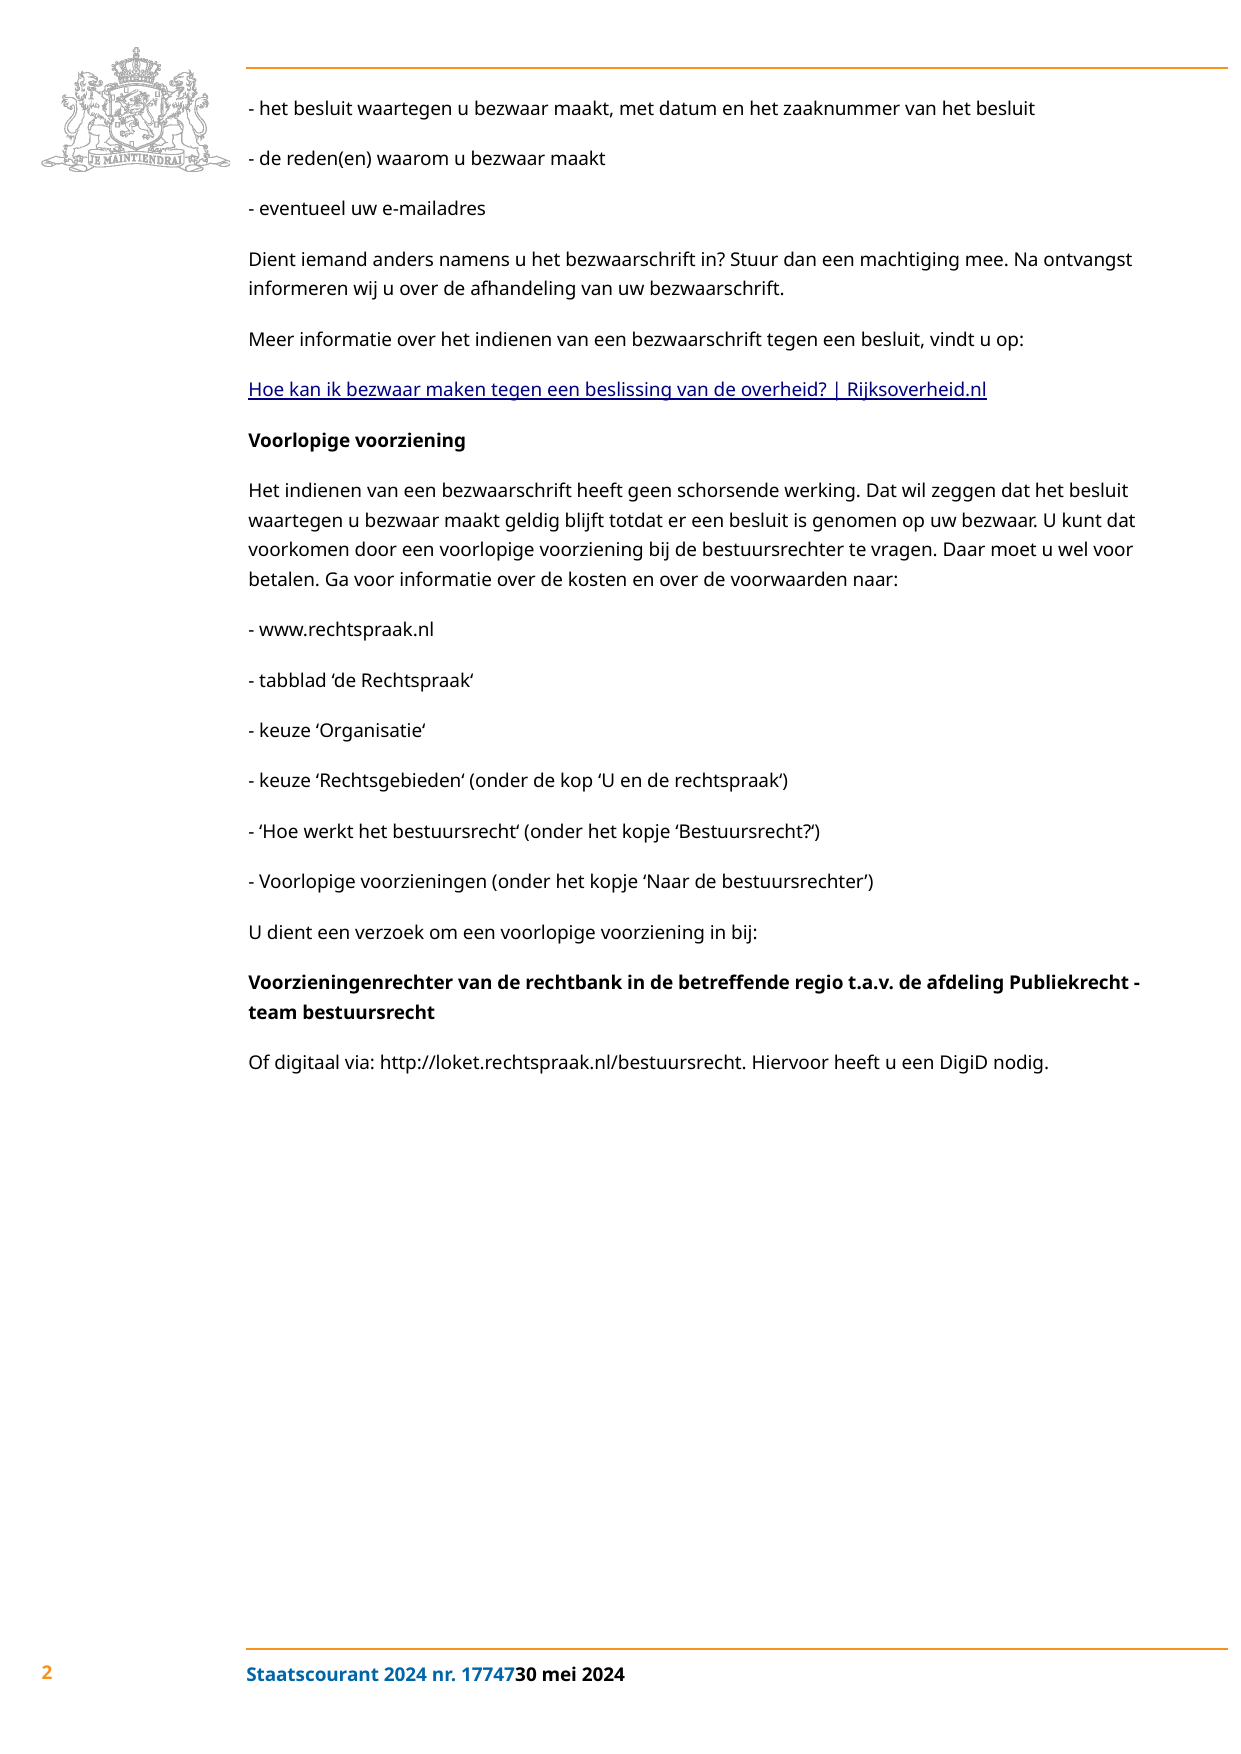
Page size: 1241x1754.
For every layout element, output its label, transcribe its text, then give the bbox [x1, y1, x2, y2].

text - de reden(en) waarom u bezwaar maakt [248, 145, 1152, 171]
text - Voorlopige voorzieningen (onder het kopje ‘Naar de bestuursrechter’) [248, 868, 1152, 894]
text Dient iemand anders namens u het bezwaarschrift in? Stuur dan een machtiging mee. Na ontvangst informeren wij u over de afhandeling van uw bezwaarschrift. [248, 246, 1152, 301]
text Meer informatie over het indienen van een bezwaarschrift tegen een besluit, vindt u op: [248, 326, 1152, 352]
text Voorzieningenrechter van de rechtbank in de betreffende regio t.a.v. de afdeling Publiekrecht - team bestuursrecht [248, 969, 1152, 1025]
text - eventueel uw e-mailadres [248, 196, 1152, 221]
text Of digitaal via: http://loket.rechtspraak.nl/bestuursrecht. Hiervoor heeft u een DigiD nodig. [248, 1049, 1152, 1075]
text - tabblad ‘de Rechtspraak‘ [248, 667, 1152, 693]
text - keuze ‘Rechtsgebieden‘ (onder de kop ‘U en de rechtspraak‘) [248, 768, 1152, 793]
text - keuze ‘Organisatie‘ [248, 717, 1152, 743]
picture [41, 47, 231, 172]
text - het besluit waartegen u bezwaar maakt, met datum en het zaaknummer van het besluit [248, 95, 1152, 121]
text - www.rechtspraak.nl [248, 616, 1152, 642]
text Hoe kan ik bezwaar maken tegen een beslissing van de overheid? | Rijksoverheid.nl [248, 376, 1152, 402]
text Het indienen van een bezwaarschrift heeft geen schorsende werking. Dat wil zeggen dat het besluit waartegen u bezwaar maakt geldig blijft totdat er een besluit is genomen op uw bezwaar. U kunt dat voorkomen door een voorlopige voorziening bij de bestuursrechter te vragen. Daar moet u wel voor betalen. Ga voor informatie over de kosten en over de voorwaarden naar: [248, 477, 1152, 592]
text - ‘Hoe werkt het bestuursrecht‘ (onder het kopje ‘Bestuursrecht?‘) [248, 818, 1152, 844]
text Voorlopige voorziening [248, 427, 1152, 453]
text U dient een verzoek om een voorlopige voorziening in bij: [248, 919, 1152, 945]
